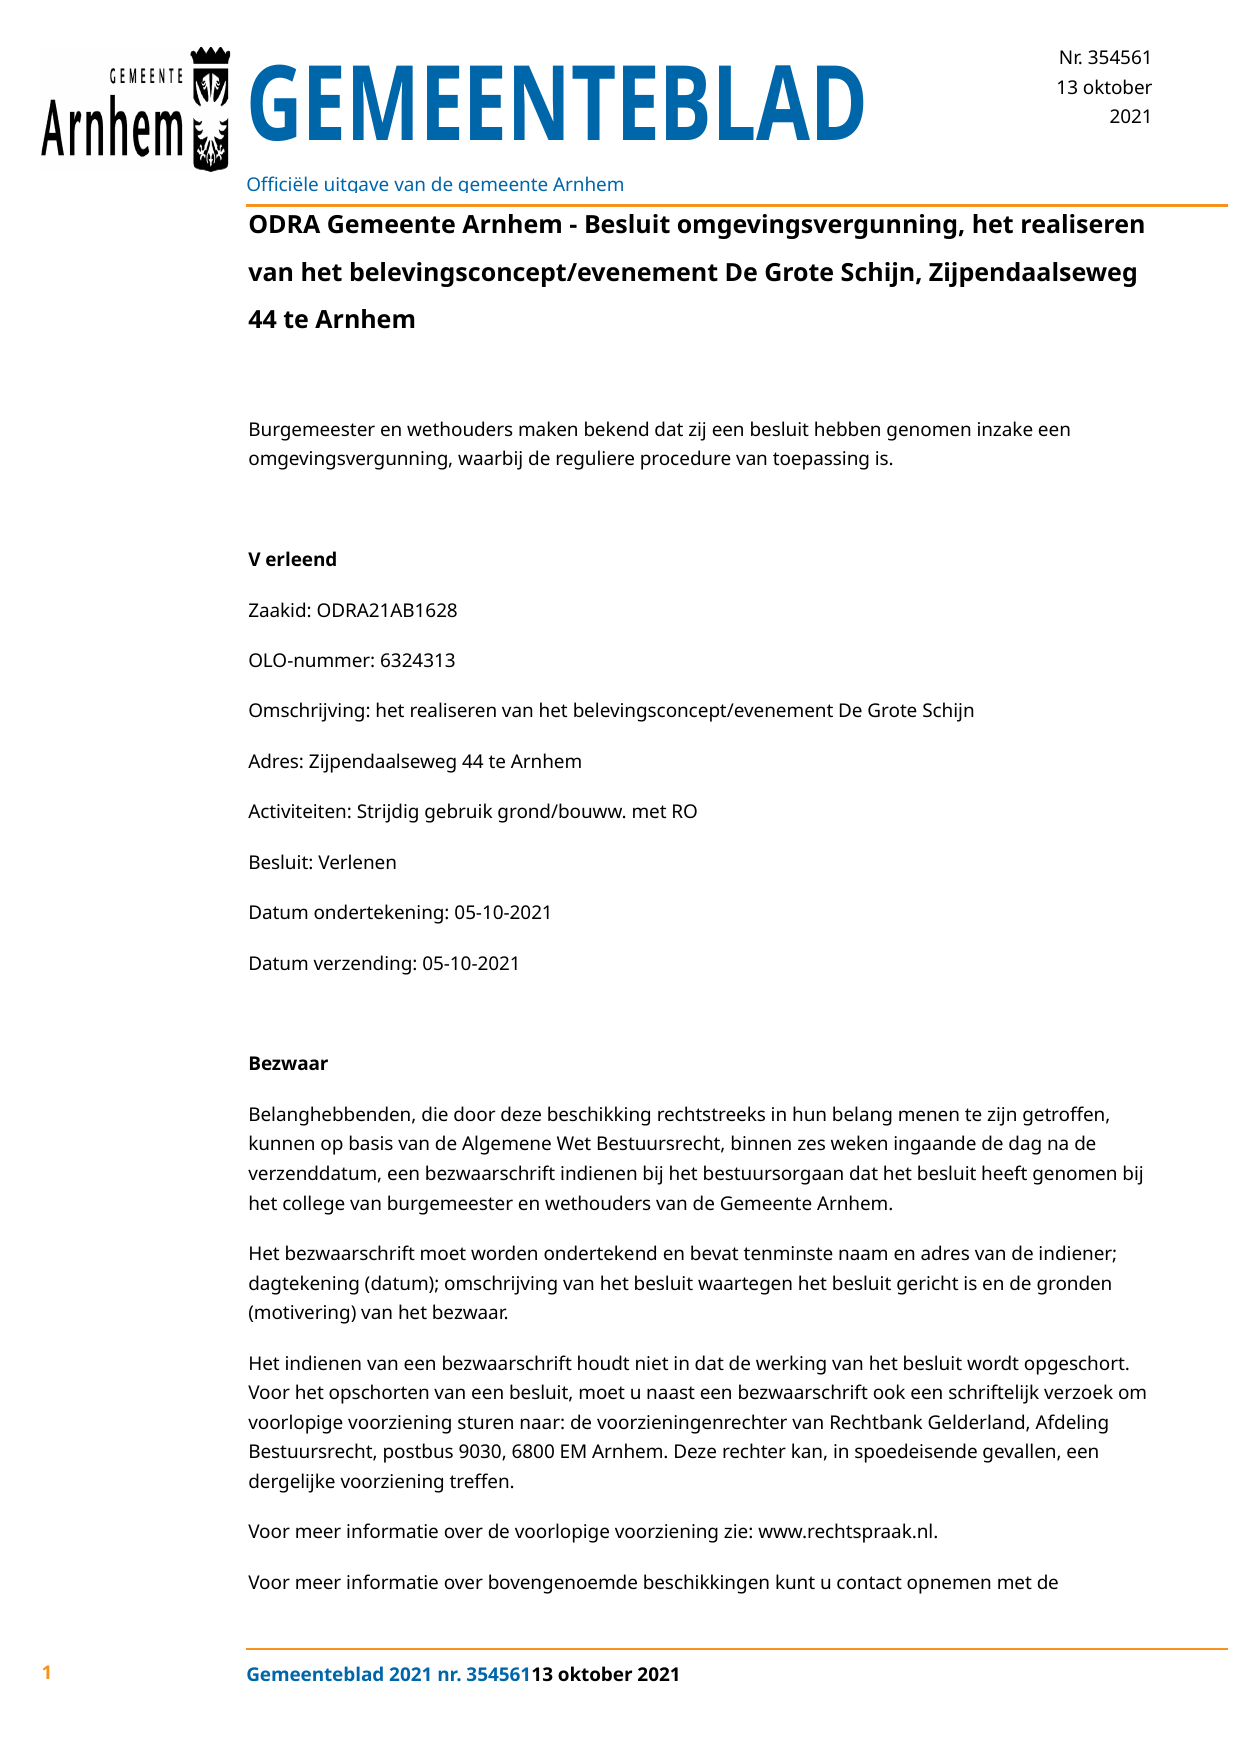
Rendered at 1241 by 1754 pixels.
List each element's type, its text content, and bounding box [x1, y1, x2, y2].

text Burgemeester en wethouders maken bekend dat zij een besluit hebben genomen inzake een omgevingsvergunning, waarbij de reguliere procedure van toepassing is. [248, 416, 1152, 471]
text Zaakid: ODRA21AB1628 [248, 597, 1152, 622]
text Het indienen van een bezwaarschrift houdt niet in dat de werking van het besluit wordt opgeschort. Voor het opschorten van een besluit, moet u naast een bezwaarschrift ook een schriftelijk verzoek om voorlopige voorziening sturen naar: de voorzieningenrechter van Rechtbank Gelderland, Afdeling Bestuursrecht, postbus 9030, 6800 EM Arnhem. Deze rechter kan, in spoedeisende gevallen, een dergelijke voorziening treffen. [248, 1350, 1152, 1494]
text ODRA Gemeente Arnhem - Besluit omgevingsvergunning, het realiseren van het belevingsconcept/evenement De Grote Schijn, Zijpendaalseweg 44 te Arnhem [248, 207, 1152, 336]
text Voor meer informatie over bovengenoemde beschikkingen kunt u contact opnemen met de [248, 1569, 1152, 1594]
text Het bezwaarschrift moet worden ondertekend en bevat tenminste naam en adres van de indiener; dagtekening (datum); omschrijving van het besluit waartegen het besluit gericht is en de gronden (motivering) van het bezwaar. [248, 1240, 1152, 1325]
text Belanghebbenden, die door deze beschikking rechtstreeks in hun belang menen te zijn getroffen, kunnen op basis van de Algemene Wet Bestuursrecht, binnen zes weken ingaande de dag na de verzenddatum, een bezwaarschrift indienen bij het bestuursorgaan dat het besluit heeft genomen bij het college van burgemeester en wethouders van de Gemeente Arnhem. [248, 1101, 1152, 1215]
text Voor meer informatie over de voorlopige voorziening zie: www.rechtspraak.nl. [248, 1518, 1152, 1544]
text Adres: Zijpendaalseweg 44 te Arnhem [248, 748, 1152, 774]
text Omschrijving: het realiseren van het belevingsconcept/evenement De Grote Schijn [248, 698, 1152, 723]
text Activiteiten: Strijdig gebruik grond/bouww. met RO [248, 798, 1152, 824]
text Datum ondertekening: 05-10-2021 [248, 899, 1152, 925]
text Bezwaar [248, 1051, 1152, 1076]
text Besluit: Verlenen [248, 849, 1152, 874]
picture [41, 47, 231, 172]
text V erleend [248, 546, 1152, 572]
text Datum verzending: 05-10-2021 [248, 950, 1152, 975]
text OLO-nummer: 6324313 [248, 647, 1152, 673]
